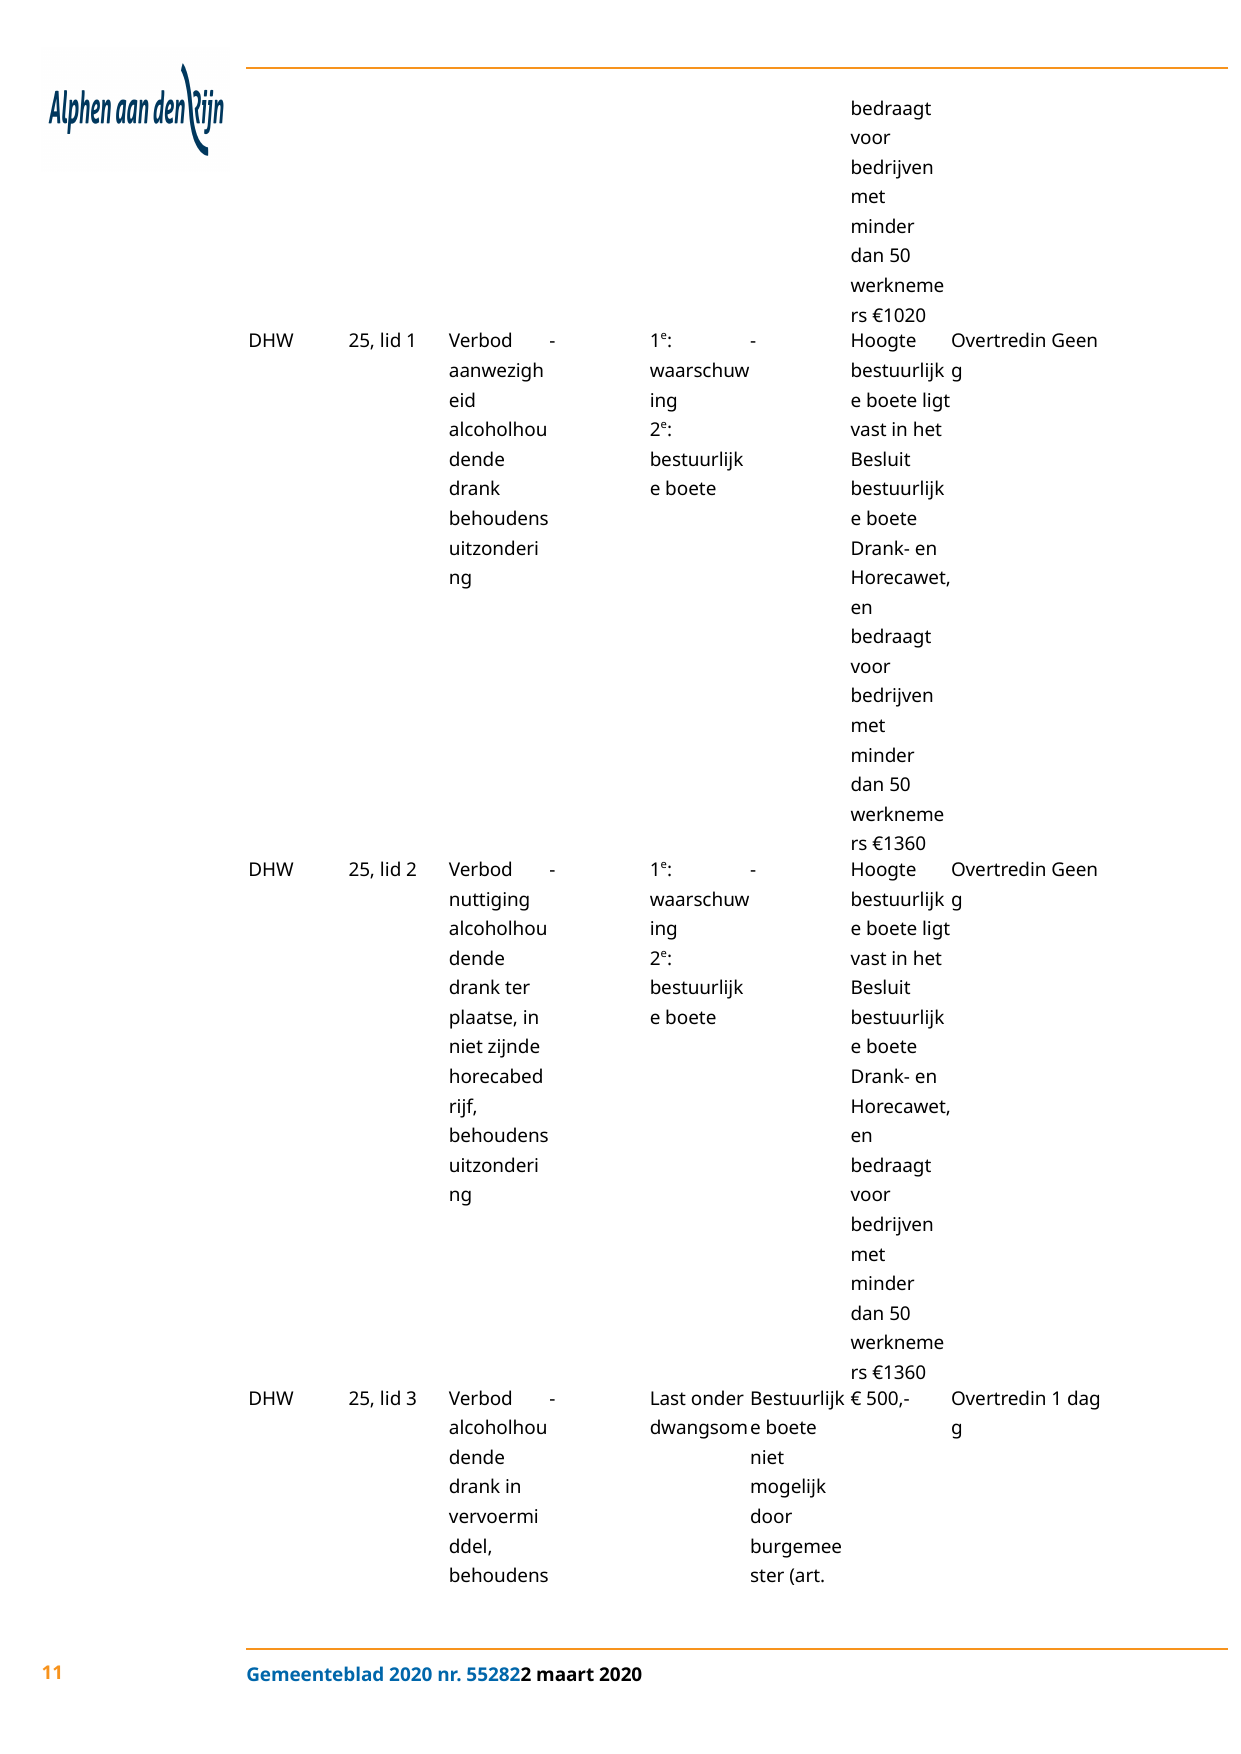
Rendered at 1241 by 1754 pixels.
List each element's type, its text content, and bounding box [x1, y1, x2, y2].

table_cell 25, lid 2 [348, 856, 449, 1385]
table_cell Verbod alcoholhoudende drank in vervoermiddel, behoudens [449, 1385, 549, 1588]
table_cell DHW [248, 328, 348, 856]
table_cell - [750, 328, 850, 856]
table_cell Overtreding [951, 1385, 1051, 1588]
table_cell [650, 95, 750, 328]
table_cell € 500,- [850, 1385, 951, 1588]
picture [41, 47, 231, 172]
table_cell - [750, 95, 850, 328]
table_cell 1e: waarschuwing 2e: bestuurlijke boete [650, 328, 750, 856]
table_cell [348, 95, 449, 328]
table_cell DHW [248, 1385, 348, 1588]
table_cell Verbod nuttiging alcoholhoudende drank ter plaatse, in niet zijnde horecabedrijf, behoudens uitzondering [449, 856, 549, 1385]
table_cell [248, 95, 348, 328]
table_cell 25, lid 1 [348, 328, 449, 856]
table_cell - [549, 1385, 649, 1588]
table_cell 25, lid 3 [348, 1385, 449, 1588]
table_cell Geen [1051, 856, 1152, 1385]
table_cell Hoogte bestuurlijke boete ligt vast in het Besluit bestuurlijke boete Drank- en Horecawet, en bedraagt voor bedrijven met minder dan 50 werknemers €1360 [850, 856, 951, 1385]
table_cell bedraagt voor bedrijven met minder dan 50 werknemers €1020 [850, 95, 951, 328]
table_cell Overtreding [951, 328, 1051, 856]
table_cell [1051, 95, 1152, 328]
table_cell Bestuurlijke boete niet mogelijk door burgemeester (art. [750, 1385, 850, 1588]
table_cell Overtreding [951, 856, 1051, 1385]
table_cell - [549, 856, 649, 1385]
table_cell 1 dag [1051, 1385, 1152, 1588]
table_cell - [750, 856, 850, 1385]
table_cell - [549, 95, 649, 328]
table_cell - [549, 328, 649, 856]
table_cell Geen [1051, 328, 1152, 856]
table_cell Verbod aanwezigheid alcoholhoudende drank behoudens uitzondering [449, 328, 549, 856]
table_cell 1e: waarschuwing 2e: bestuurlijke boete [650, 856, 750, 1385]
table_cell [449, 95, 549, 328]
table_cell DHW [248, 856, 348, 1385]
table_cell Last onder dwangsom [650, 1385, 750, 1588]
table_cell [951, 95, 1051, 328]
table_cell Hoogte bestuurlijke boete ligt vast in het Besluit bestuurlijke boete Drank- en Horecawet, en bedraagt voor bedrijven met minder dan 50 werknemers €1360 [850, 328, 951, 856]
